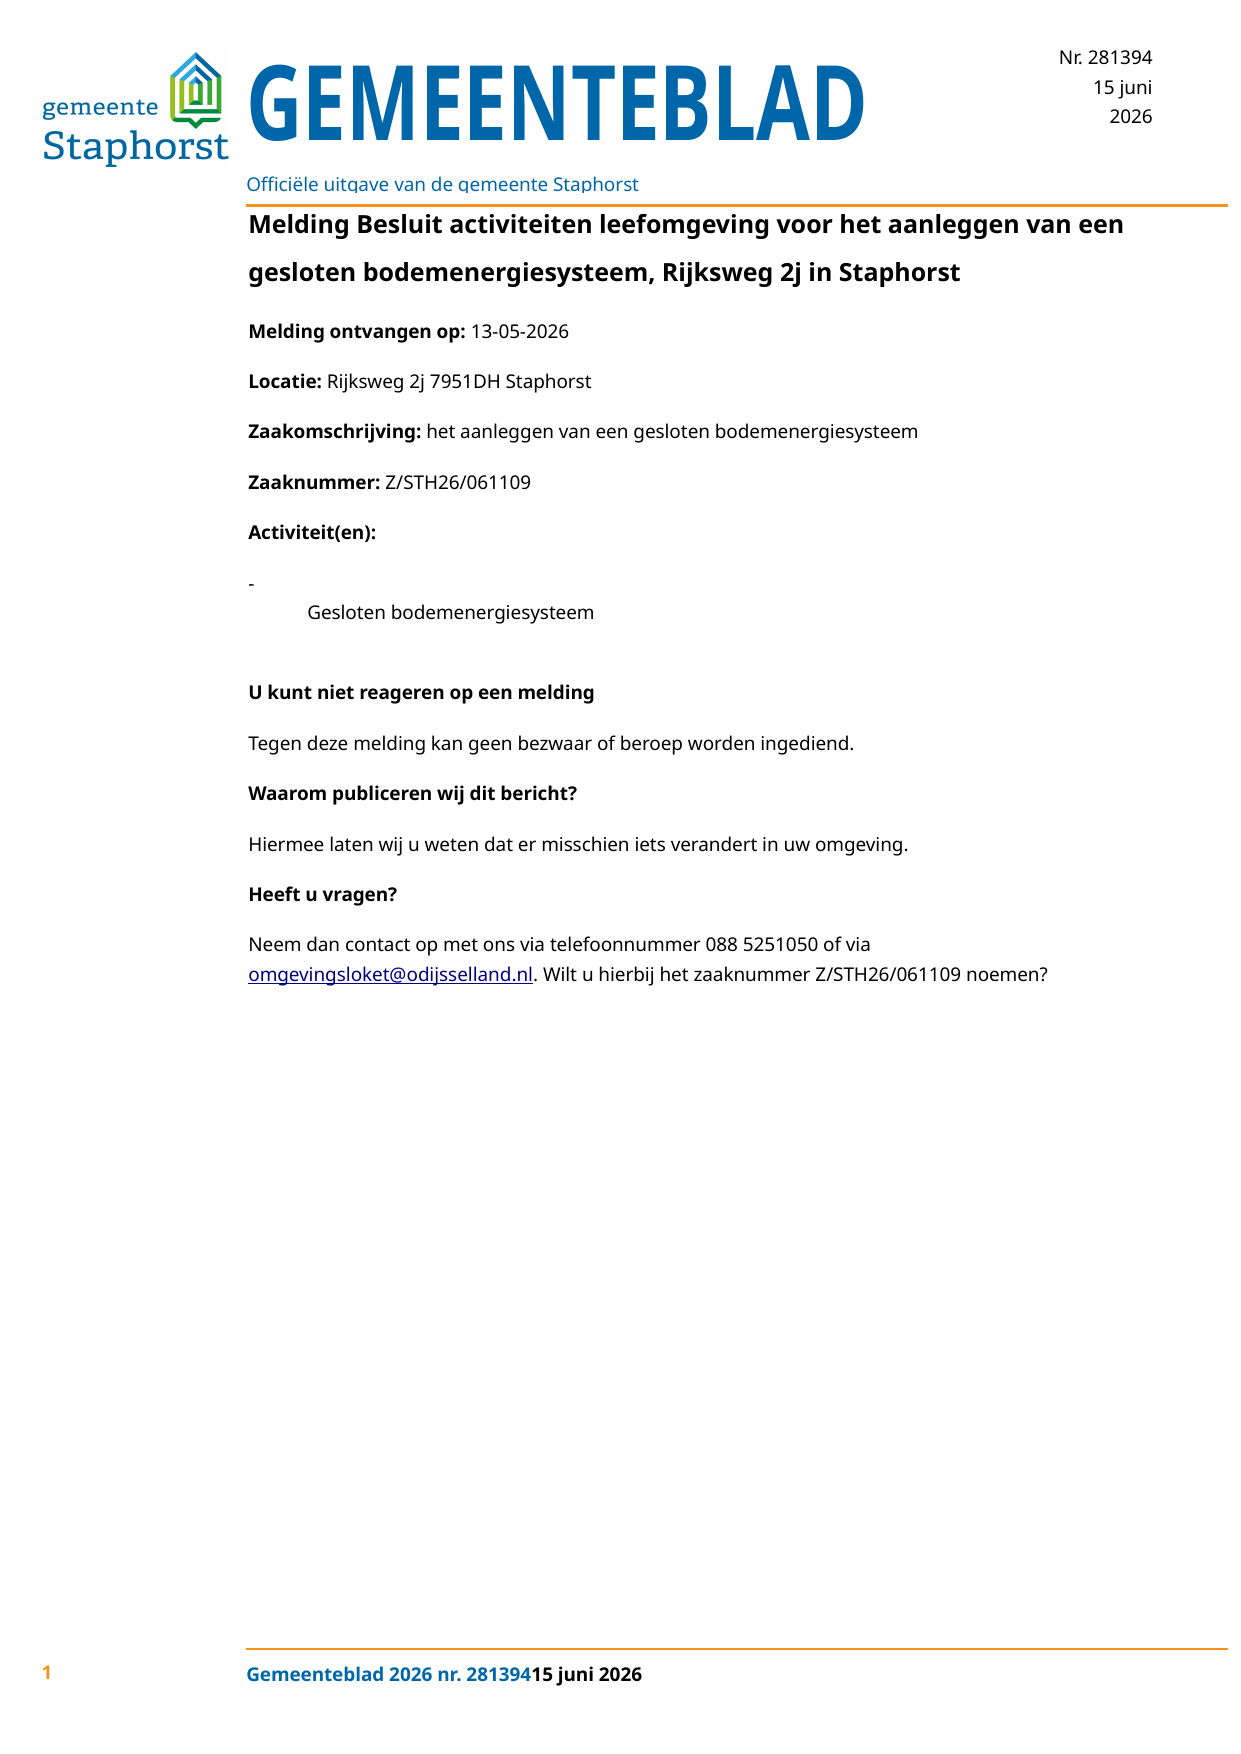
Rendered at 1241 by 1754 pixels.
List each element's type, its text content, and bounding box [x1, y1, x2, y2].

text Zaakomschrijving: het aanleggen van een gesloten bodemenergiesysteem [248, 419, 1152, 444]
text Zaaknummer: Z/STH26/061109 [248, 469, 1152, 495]
text U kunt niet reageren op een melding [248, 679, 1152, 705]
text Locatie: Rijksweg 2j 7951DH Staphorst [248, 368, 1152, 394]
text Neem dan contact op met ons via telefoonnummer 088 5251050 of via omgevingsloket@odijsselland.nl. Wilt u hierbij het zaaknummer Z/STH26/061109 noemen? [248, 932, 1152, 987]
text Melding ontvangen op: 13-05-2026 [248, 318, 1152, 344]
text Activiteit(en): [248, 519, 1152, 545]
text Hiermee laten wij u weten dat er misschien iets verandert in uw omgeving. [248, 831, 1152, 857]
list Gesloten bodemenergiesysteem [248, 599, 1152, 625]
text Melding Besluit activiteiten leefomgeving voor het aanleggen van een gesloten bodemenergiesysteem, Rijksweg 2j in Staphorst [248, 207, 1152, 288]
picture [41, 47, 231, 172]
text Tegen deze melding kan geen bezwaar of beroep worden ingediend. [248, 730, 1152, 756]
text Heeft u vragen? [248, 881, 1152, 907]
text Waarom publiceren wij dit bericht? [248, 780, 1152, 806]
